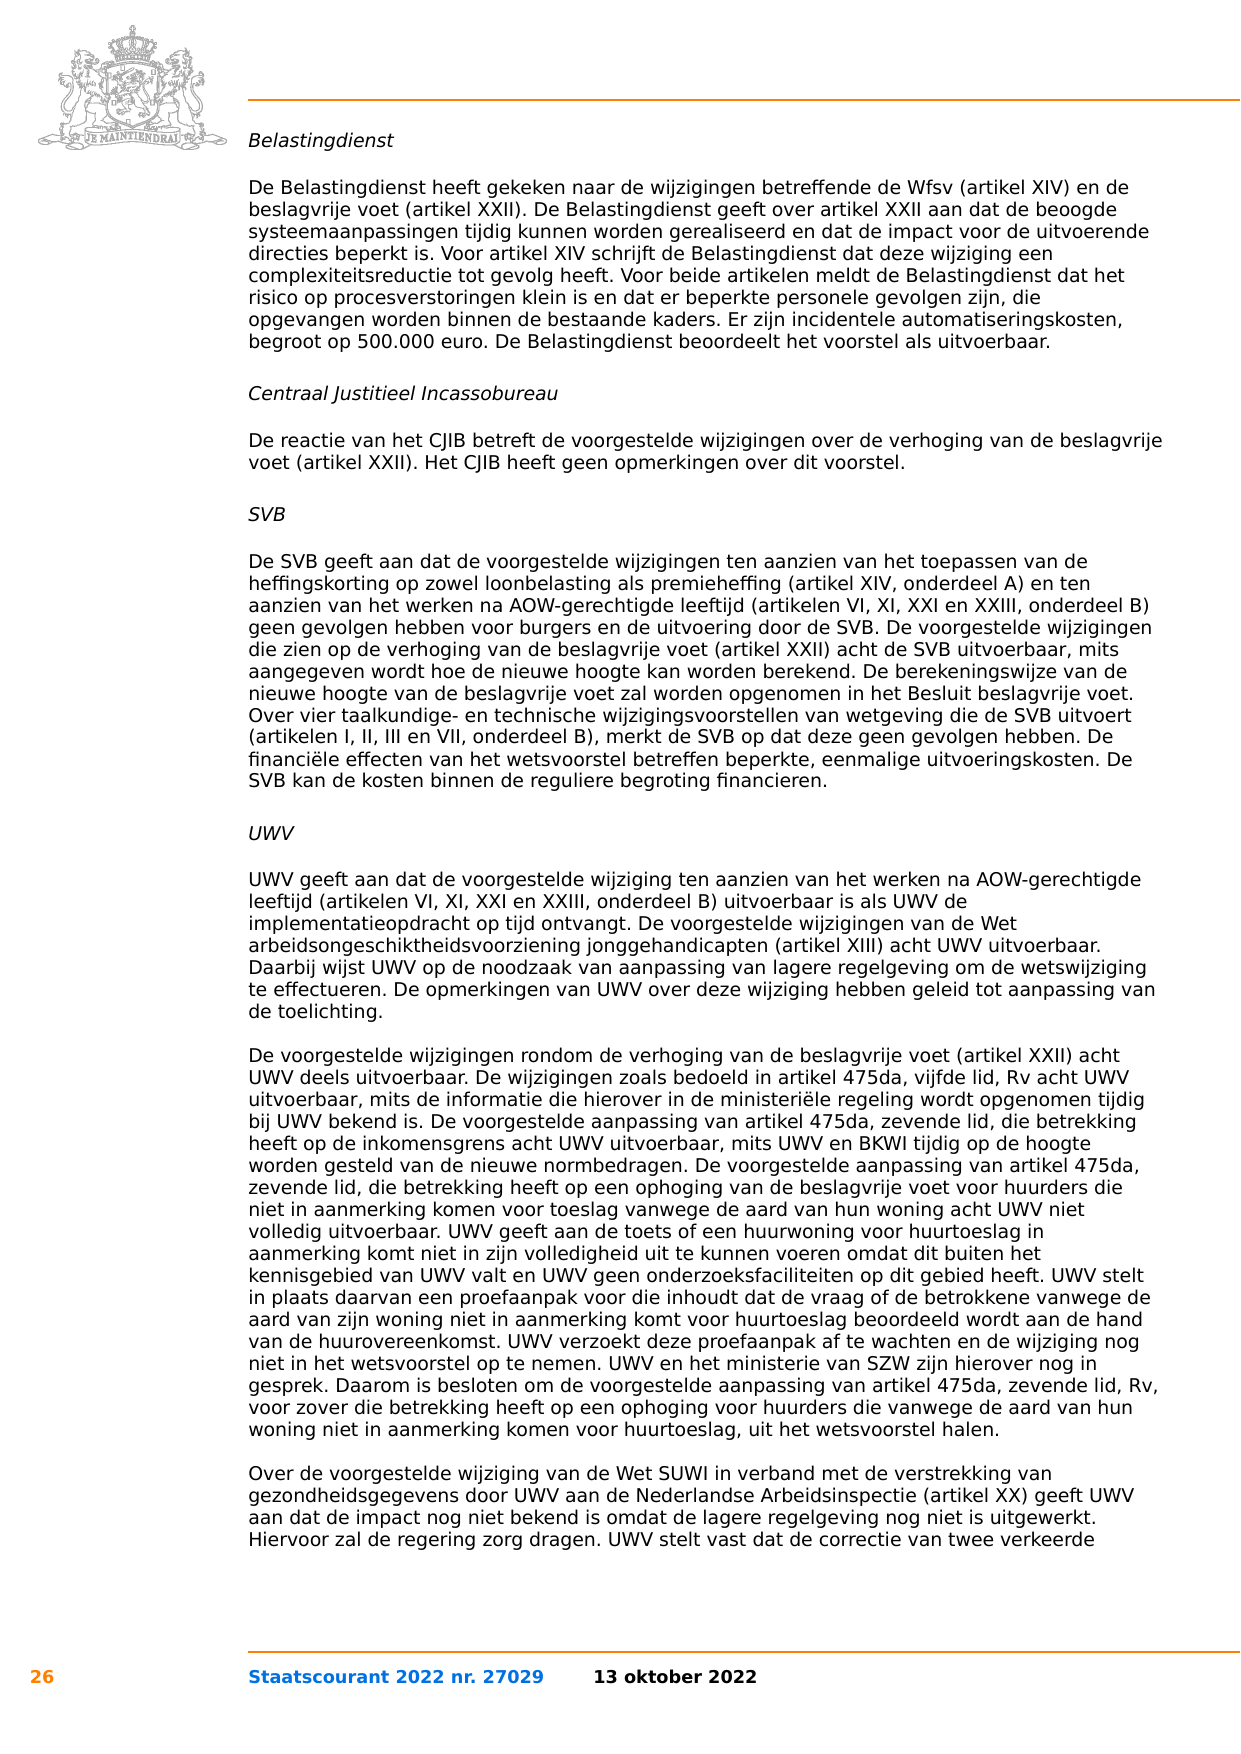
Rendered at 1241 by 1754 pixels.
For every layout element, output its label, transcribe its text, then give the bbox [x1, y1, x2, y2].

text De Belastingdienst heeft gekeken naar de wijzigingen betreffende de Wfsv (artikel XIV) en de beslagvrije voet (artikel XXII). De Belastingdienst geeft over artikel XXII aan dat de beoogde systeemaanpassingen tijdig kunnen worden gerealiseerd en dat de impact voor de uitvoerende directies beperkt is. Voor artikel XIV schrijft de Belastingdienst dat deze wijziging een complexiteitsreductie tot gevolg heeft. Voor beide artikelen meldt de Belastingdienst dat het risico op procesverstoringen klein is en dat er beperkte personele gevolgen zijn, die opgevangen worden binnen de bestaande kaders. Er zijn incidentele automatiseringskosten, begroot op 500.000 euro. De Belastingdienst beoordeelt het voorstel als uitvoerbaar. [248, 177, 1163, 353]
text De voorgestelde wijzigingen rondom de verhoging van de beslagvrije voet (artikel XXII) acht UWV deels uitvoerbaar. De wijzigingen zoals bedoeld in artikel 475da, vijfde lid, Rv acht UWV uitvoerbaar, mits de informatie die hierover in de ministeriële regeling wordt opgenomen tijdig bij UWV bekend is. De voorgestelde aanpassing van artikel 475da, zevende lid, die betrekking heeft op de inkomensgrens acht UWV uitvoerbaar, mits UWV en BKWI tijdig op de hoogte worden gesteld van de nieuwe normbedragen. De voorgestelde aanpassing van artikel 475da, zevende lid, die betrekking heeft op een ophoging van de beslagvrije voet voor huurders die niet in aanmerking komen voor toeslag vanwege de aard van hun woning acht UWV niet volledig uitvoerbaar. UWV geeft aan de toets of een huurwoning voor huurtoeslag in aanmerking komt niet in zijn volledigheid uit te kunnen voeren omdat dit buiten het kennisgebied van UWV valt en UWV geen onderzoeksfaciliteiten op dit gebied heeft. UWV stelt in plaats daarvan een proefaanpak voor die inhoudt dat de vraag of de betrokkene vanwege de aard van zijn woning niet in aanmerking komt voor huurtoeslag beoordeeld wordt aan de hand van de huurovereenkomst. UWV verzoekt deze proefaanpak af te wachten en de wijziging nog niet in het wetsvoorstel op te nemen. UWV en het ministerie van SZW zijn hierover nog in gesprek. Daarom is besloten om de voorgestelde aanpassing van artikel 475da, zevende lid, Rv, voor zover die betrekking heeft op een ophoging voor huurders die vanwege de aard van hun woning niet in aanmerking komen voor huurtoeslag, uit het wetsvoorstel halen. [248, 1045, 1163, 1441]
subtitle SVB [248, 504, 1163, 526]
text De reactie van het CJIB betreft de voorgestelde wijzigingen over de verhoging van de beslagvrije voet (artikel XXII). Het CJIB heeft geen opmerkingen over dit voorstel. [248, 430, 1163, 474]
subtitle UWV [248, 822, 1163, 844]
text De SVB geeft aan dat de voorgestelde wijzigingen ten aanzien van het toepassen van de heffingskorting op zowel loonbelasting als premieheffing (artikel XIV, onderdeel A) en ten aanzien van het werken na AOW-gerechtigde leeftijd (artikelen VI, XI, XXI en XXIII, onderdeel B) geen gevolgen hebben voor burgers en de uitvoering door de SVB. De voorgestelde wijzigingen die zien op de verhoging van de beslagvrije voet (artikel XXII) acht de SVB uitvoerbaar, mits aangegeven wordt hoe de nieuwe hoogte kan worden berekend. De berekeningswijze van de nieuwe hoogte van de beslagvrije voet zal worden opgenomen in het Besluit beslagvrije voet. Over vier taalkundige- en technische wijzigingsvoorstellen van wetgeving die de SVB uitvoert (artikelen I, II, III en VII, onderdeel B), merkt de SVB op dat deze geen gevolgen hebben. De financiële effecten van het wetsvoorstel betreffen beperkte, eenmalige uitvoeringskosten. De SVB kan de kosten binnen de reguliere begroting financieren. [248, 551, 1163, 792]
text Over de voorgestelde wijziging van de Wet SUWI in verband met de verstrekking van gezondheidsgegevens door UWV aan de Nederlandse Arbeidsinspectie (artikel XX) geeft UWV aan dat de impact nog niet bekend is omdat de lagere regelgeving nog niet is uitgewerkt. Hiervoor zal de regering zorg dragen. UWV stelt vast dat de correctie van twee verkeerde [248, 1463, 1163, 1551]
subtitle Belastingdienst [248, 130, 1163, 152]
subtitle Centraal Justitieel Incassobureau [248, 383, 1163, 405]
picture [38, 25, 227, 150]
text UWV geeft aan dat de voorgestelde wijziging ten aanzien van het werken na AOW-gerechtigde leeftijd (artikelen VI, XI, XXI en XXIII, onderdeel B) uitvoerbaar is als UWV de implementatieopdracht op tijd ontvangt. De voorgestelde wijzigingen van de Wet arbeidsongeschiktheidsvoorziening jonggehandicapten (artikel XIII) acht UWV uitvoerbaar. Daarbij wijst UWV op de noodzaak van aanpassing van lagere regelgeving om de wetswijziging te effectueren. De opmerkingen van UWV over deze wijziging hebben geleid tot aanpassing van de toelichting. [248, 869, 1163, 1023]
